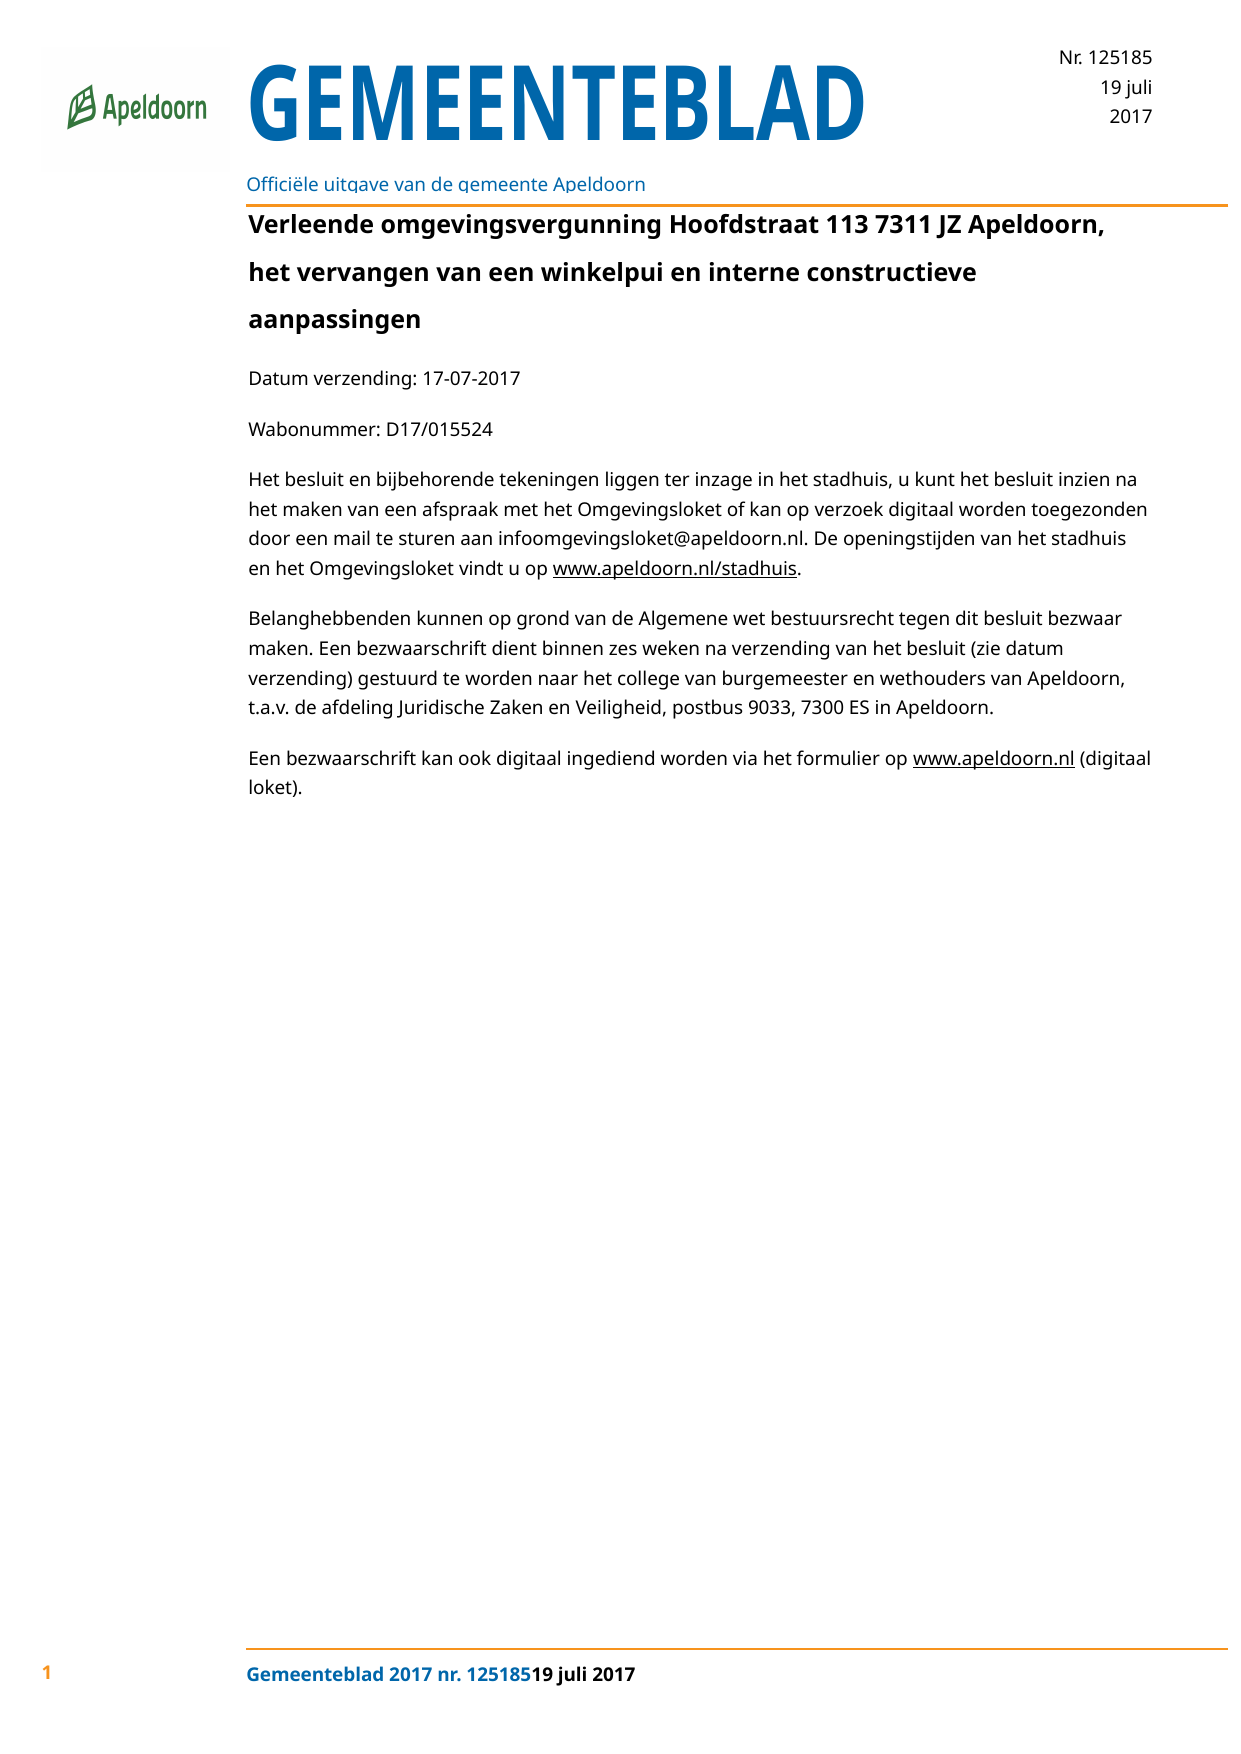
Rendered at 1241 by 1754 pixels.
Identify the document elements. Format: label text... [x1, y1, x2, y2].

picture [41, 47, 231, 172]
text Verleende omgevingsvergunning Hoofdstraat 113 7311 JZ Apeldoorn, het vervangen van een winkelpui en interne constructieve aanpassingen [248, 207, 1152, 336]
text Het besluit en bijbehorende tekeningen liggen ter inzage in het stadhuis, u kunt het besluit inzien na het maken van een afspraak met het Omgevingsloket of kan op verzoek digitaal worden toegezonden door een mail te sturen aan infoomgevingsloket@apeldoorn.nl. De openingstijden van het stadhuis en het Omgevingsloket vindt u op www.apeldoorn.nl/stadhuis. [248, 466, 1152, 581]
text Wabonummer: D17/015524 [248, 416, 1152, 442]
text Belanghebbenden kunnen op grond van de Algemene wet bestuursrecht tegen dit besluit bezwaar maken. Een bezwaarschrift dient binnen zes weken na verzending van het besluit (zie datum verzending) gestuurd te worden naar het college van burgemeester en wethouders van Apeldoorn, t.a.v. de afdeling Juridische Zaken en Veiligheid, postbus 9033, 7300 ES in Apeldoorn. [248, 606, 1152, 720]
text Datum verzending: 17-07-2017 [248, 366, 1152, 391]
text Een bezwaarschrift kan ook digitaal ingediend worden via het formulier op www.apeldoorn.nl (digitaal loket). [248, 745, 1152, 800]
